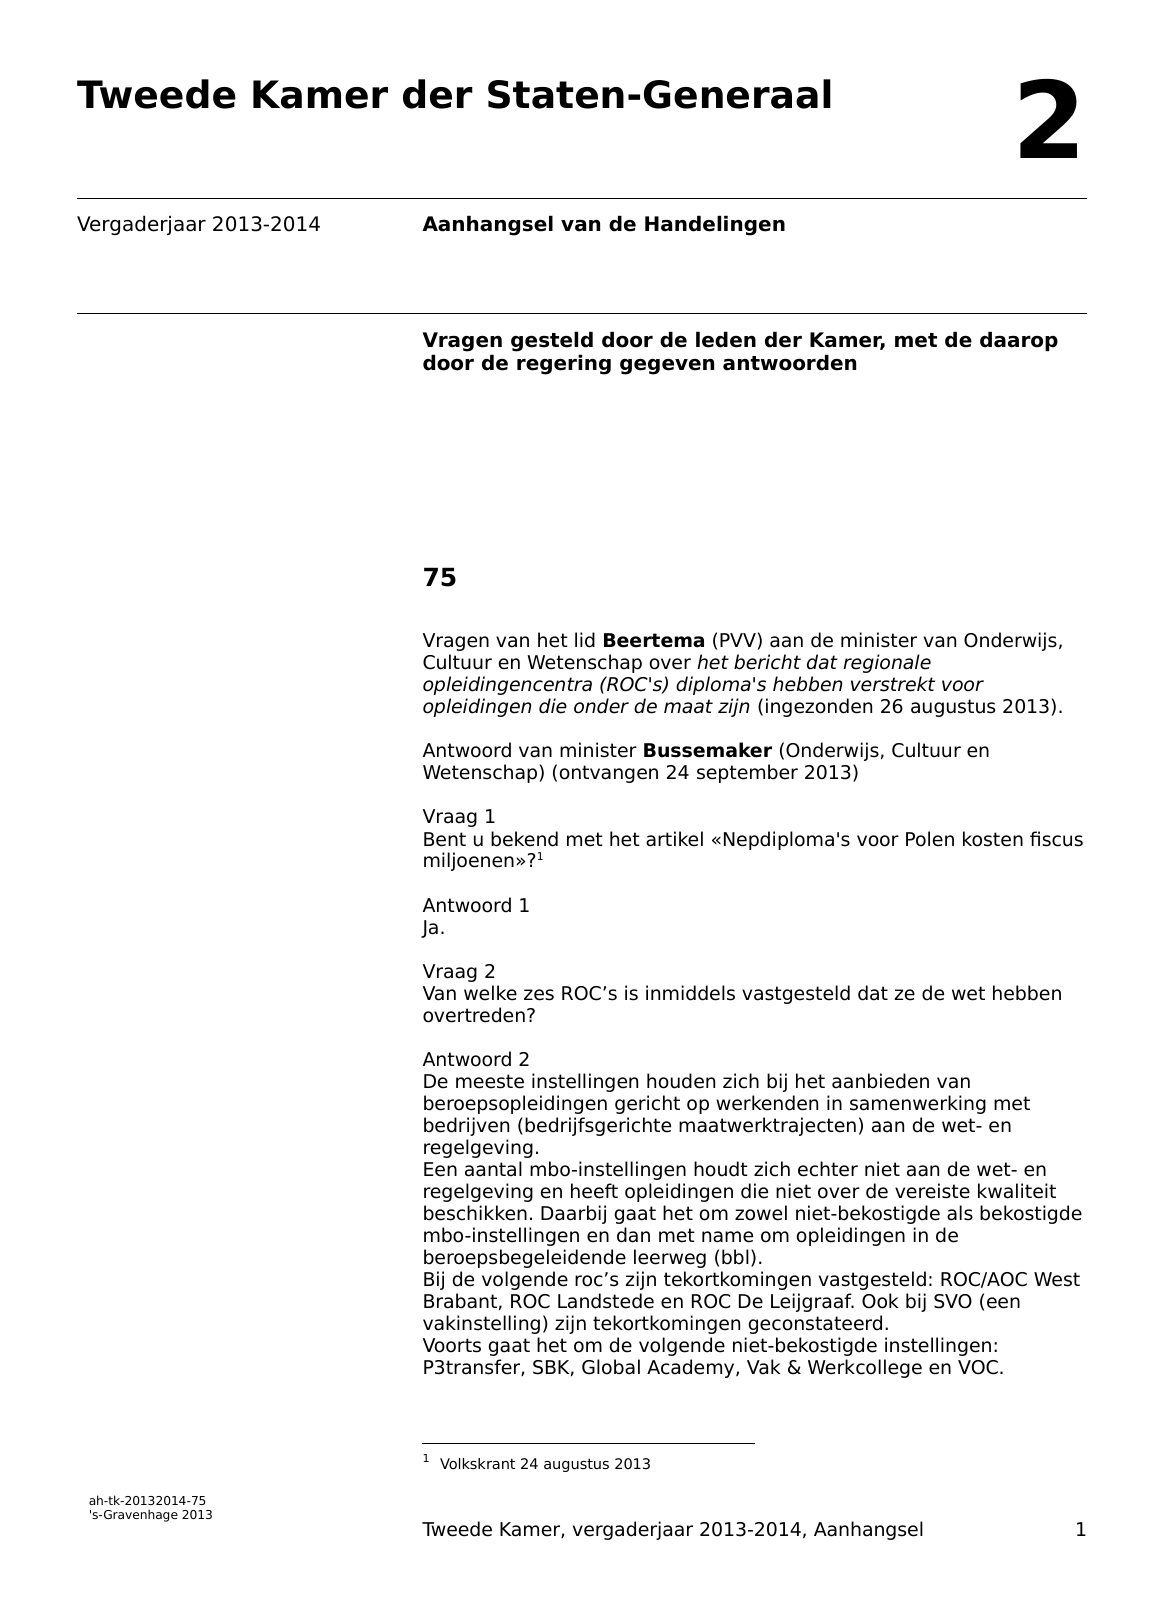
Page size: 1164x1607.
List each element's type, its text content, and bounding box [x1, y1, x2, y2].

text ah-tk-20132014-75 [88, 1494, 323, 1508]
table_cell Vragen gesteld door de leden der Kamer, met de daarop door de regering gegeven antwoorden [422, 314, 1087, 375]
table_cell Aanhangsel van de Handelingen [422, 199, 1087, 313]
text Ja. [422, 917, 1087, 938]
table_cell [77, 314, 422, 375]
text Bij de volgende roc’s zijn tekortkomingen vastgesteld: ROC/AOC West Brabant, ROC Landstede en ROC De Leijgraaf. Ook bij SVO (een vakinstelling) zijn tekortkomingen geconstateerd. [422, 1269, 1087, 1334]
text Vragen van het lid Beertema (PVV) aan de minister van Onderwijs, Cultuur en Wetenschap over het bericht dat regionale opleidingencentra (ROC's) diploma's hebben verstrekt voor opleidingen die onder de maat zijn (ingezonden 26 augustus 2013). [422, 630, 1087, 718]
table_header 2 [886, 59, 1087, 198]
text Vraag 1 [422, 806, 1087, 828]
text Bent u bekend met het artikel «Nepdiploma's voor Polen kosten fiscus miljoenen»? [422, 828, 1087, 872]
text Antwoord van minister Bussemaker (Onderwijs, Cultuur en Wetenschap) (ontvangen 24 september 2013) [422, 740, 1087, 784]
text 75 [422, 563, 1087, 592]
text Een aantal mbo-instellingen houdt zich echter niet aan de wet- en regelgeving en heeft opleidingen die niet over de vereiste kwaliteit beschikken. Daarbij gaat het om zowel niet-bekostigde als bekostigde mbo-instellingen en dan met name om opleidingen in de beroepsbegeleidende leerweg (bbl). [422, 1159, 1087, 1269]
table_header Tweede Kamer der Staten-Generaal [77, 59, 886, 198]
text Antwoord 1 [422, 894, 1087, 917]
text 's-Gravenhage 2013 [88, 1508, 323, 1522]
text Volkskrant 24 augustus 2013 [422, 1452, 1087, 1474]
table_cell Vergaderjaar 2013-2014 [77, 199, 422, 313]
text De meeste instellingen houden zich bij het aanbieden van beroepsopleidingen gericht op werkenden in samenwerking met bedrijven (bedrijfsgerichte maatwerktrajecten) aan de wet- en regelgeving. [422, 1071, 1087, 1159]
text Van welke zes ROC’s is inmiddels vastgesteld dat ze de wet hebben overtreden? [422, 983, 1087, 1027]
text Voorts gaat het om de volgende niet-bekostigde instellingen: P3transfer, SBK, Global Academy, Vak & Werkcollege en VOC. [422, 1334, 1087, 1378]
text Vraag 2 [422, 961, 1087, 983]
text Antwoord 2 [422, 1049, 1087, 1071]
